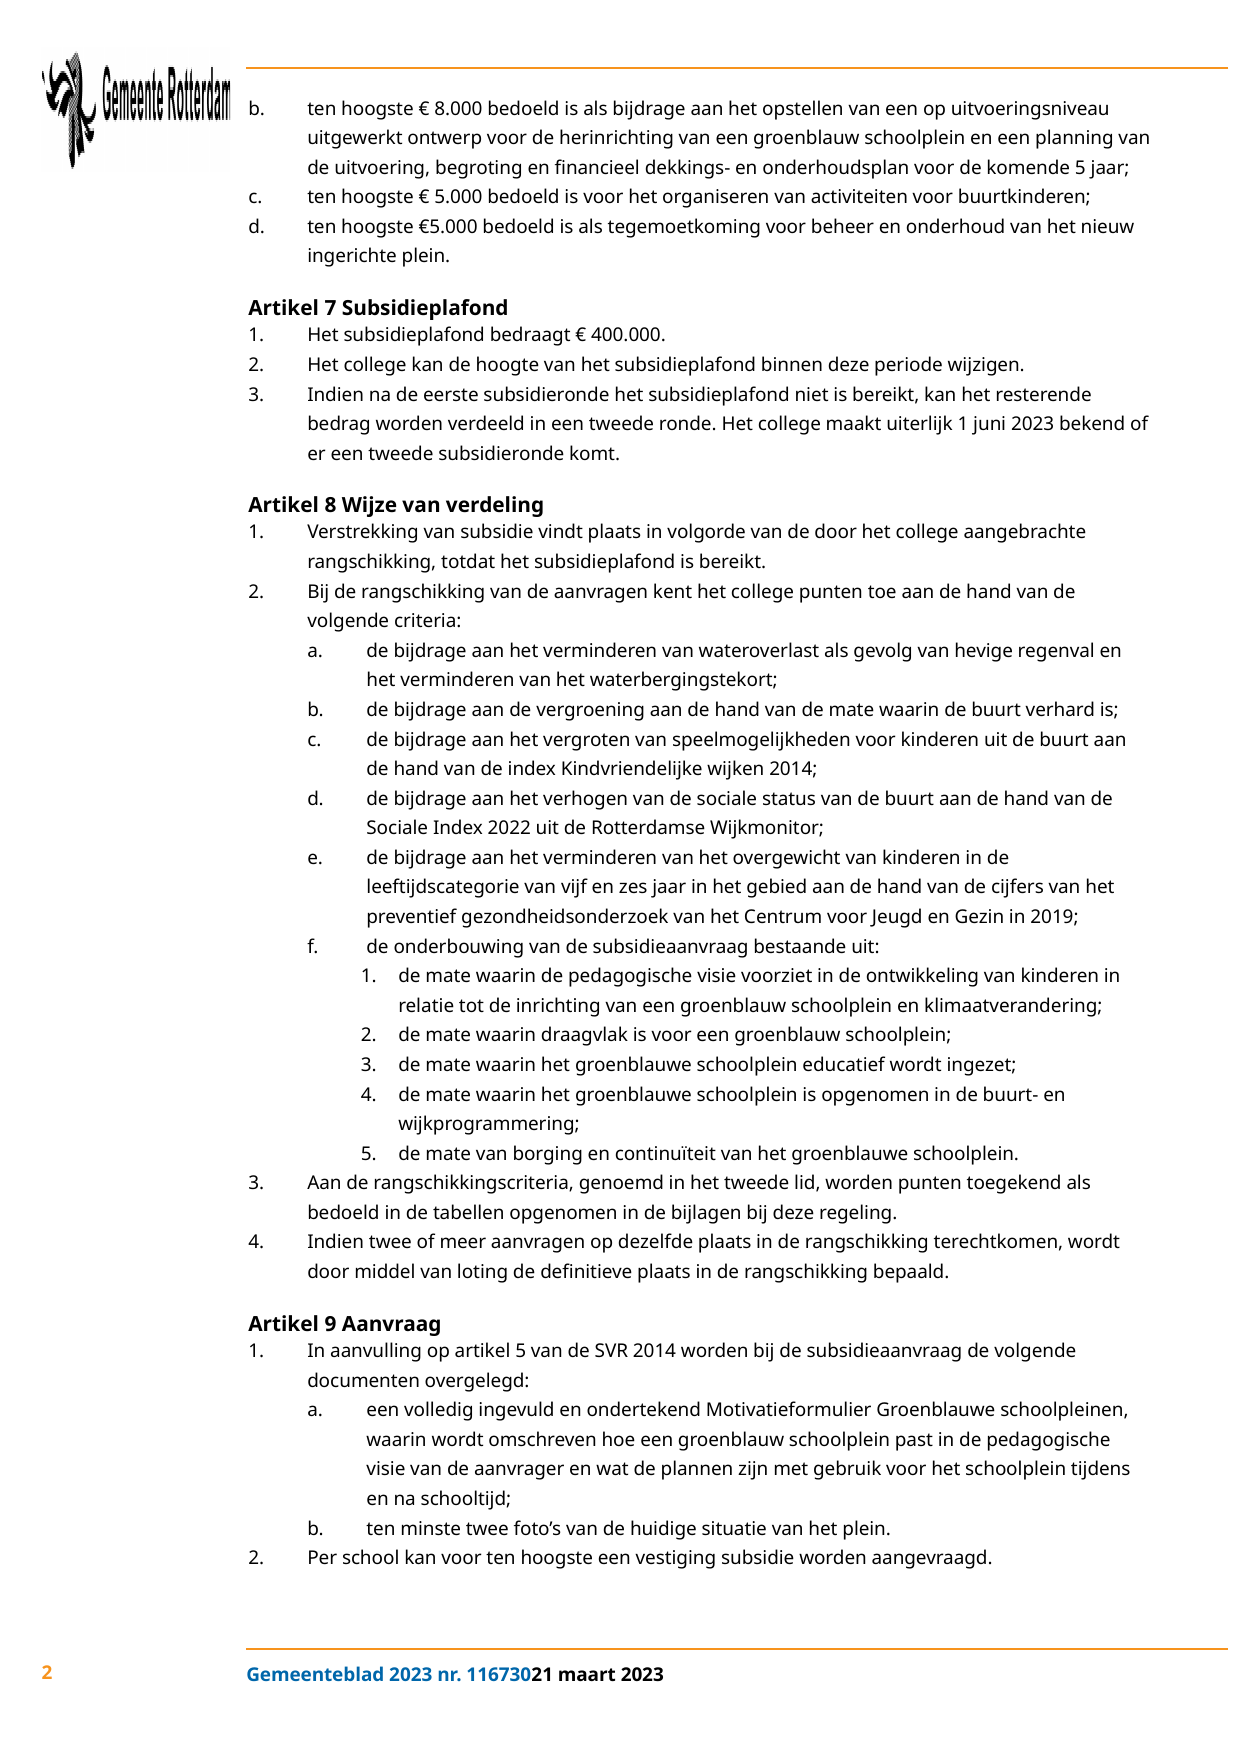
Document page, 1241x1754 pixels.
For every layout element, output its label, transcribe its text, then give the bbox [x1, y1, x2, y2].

picture [41, 47, 231, 172]
list Verstrekking van subsidie vindt plaats in volgorde van de door het college aangebrachte rangschikking, totdat het subsidieplafond is bereikt. [248, 519, 1152, 574]
list Aan de rangschikkingscriteria, genoemd in het tweede lid, worden punten toegekend als bedoeld in de tabellen opgenomen in de bijlagen bij deze regeling. [248, 1169, 1152, 1225]
list de bijdrage aan het verminderen van het overgewicht van kinderen in de leeftijdscategorie van vijf en zes jaar in het gebied aan de hand van de cijfers van het preventief gezondheidsonderzoek van het Centrum voor Jeugd en Gezin in 2019; [307, 844, 1152, 929]
list de bijdrage aan het verminderen van wateroverlast als gevolg van hevige regenval en het verminderen van het waterbergingstekort; [307, 637, 1152, 692]
text Artikel 8 Wijze van verdeling [248, 490, 1152, 519]
list de mate waarin draagvlak is voor een groenblauw schoolplein; [361, 1022, 1152, 1047]
list ten hoogste €5.000 bedoeld is als tegemoetkoming voor beheer en onderhoud van het nieuw ingerichte plein. [248, 213, 1152, 268]
list de mate waarin de pedagogische visie voorziet in de ontwikkeling van kinderen in relatie tot de inrichting van een groenblauw schoolplein en klimaatverandering; [361, 962, 1152, 1018]
list de mate waarin het groenblauwe schoolplein is opgenomen in de buurt- en wijkprogrammering; [361, 1081, 1152, 1136]
list een volledig ingevuld en ondertekend Motivatieformulier Groenblauwe schoolpleinen, waarin wordt omschreven hoe een groenblauw schoolplein past in de pedagogische visie van de aanvrager en wat de plannen zijn met gebruik voor het schoolplein tijdens en na schooltijd; [307, 1396, 1152, 1511]
list de onderbouwing van de subsidieaanvraag bestaande uit: [307, 933, 1152, 959]
list de mate van borging en continuïteit van het groenblauwe schoolplein. [361, 1140, 1152, 1166]
list de bijdrage aan de vergroening aan de hand van de mate waarin de buurt verhard is; [307, 696, 1152, 722]
text Artikel 9 Aanvraag [248, 1309, 1152, 1337]
list Het college kan de hoogte van het subsidieplafond binnen deze periode wijzigen. [248, 351, 1152, 377]
list In aanvulling op artikel 5 van de SVR 2014 worden bij de subsidieaanvraag de volgende documenten overgelegd: [248, 1337, 1152, 1392]
list de mate waarin het groenblauwe schoolplein educatief wordt ingezet; [361, 1051, 1152, 1077]
list Bij de rangschikking van de aanvragen kent het college punten toe aan de hand van de volgende criteria: [248, 578, 1152, 633]
list Indien na de eerste subsidieronde het subsidieplafond niet is bereikt, kan het resterende bedrag worden verdeeld in een tweede ronde. Het college maakt uiterlijk 1 juni 2023 bekend of er een tweede subsidieronde komt. [248, 381, 1152, 466]
list Het subsidieplafond bedraagt € 400.000. [248, 322, 1152, 347]
list Indien twee of meer aanvragen op dezelfde plaats in de rangschikking terechtkomen, wordt door middel van loting de definitieve plaats in de rangschikking bepaald. [248, 1229, 1152, 1284]
list ten hoogste € 5.000 bedoeld is voor het organiseren van activiteiten voor buurtkinderen; [248, 183, 1152, 209]
list de bijdrage aan het vergroten van speelmogelijkheden voor kinderen uit de buurt aan de hand van de index Kindvriendelijke wijken 2014; [307, 726, 1152, 781]
list ten minste twee foto’s van de huidige situatie van het plein. [307, 1515, 1152, 1540]
list de bijdrage aan het verhogen van de sociale status van de buurt aan de hand van de Sociale Index 2022 uit de Rotterdamse Wijkmonitor; [307, 785, 1152, 840]
text Artikel 7 Subsidieplafond [248, 293, 1152, 322]
list Per school kan voor ten hoogste een vestiging subsidie worden aangevraagd. [248, 1544, 1152, 1570]
list ten hoogste € 8.000 bedoeld is als bijdrage aan het opstellen van een op uitvoeringsniveau uitgewerkt ontwerp voor de herinrichting van een groenblauw schoolplein en een planning van de uitvoering, begroting en financieel dekkings- en onderhoudsplan voor de komende 5 jaar; [248, 95, 1152, 180]
